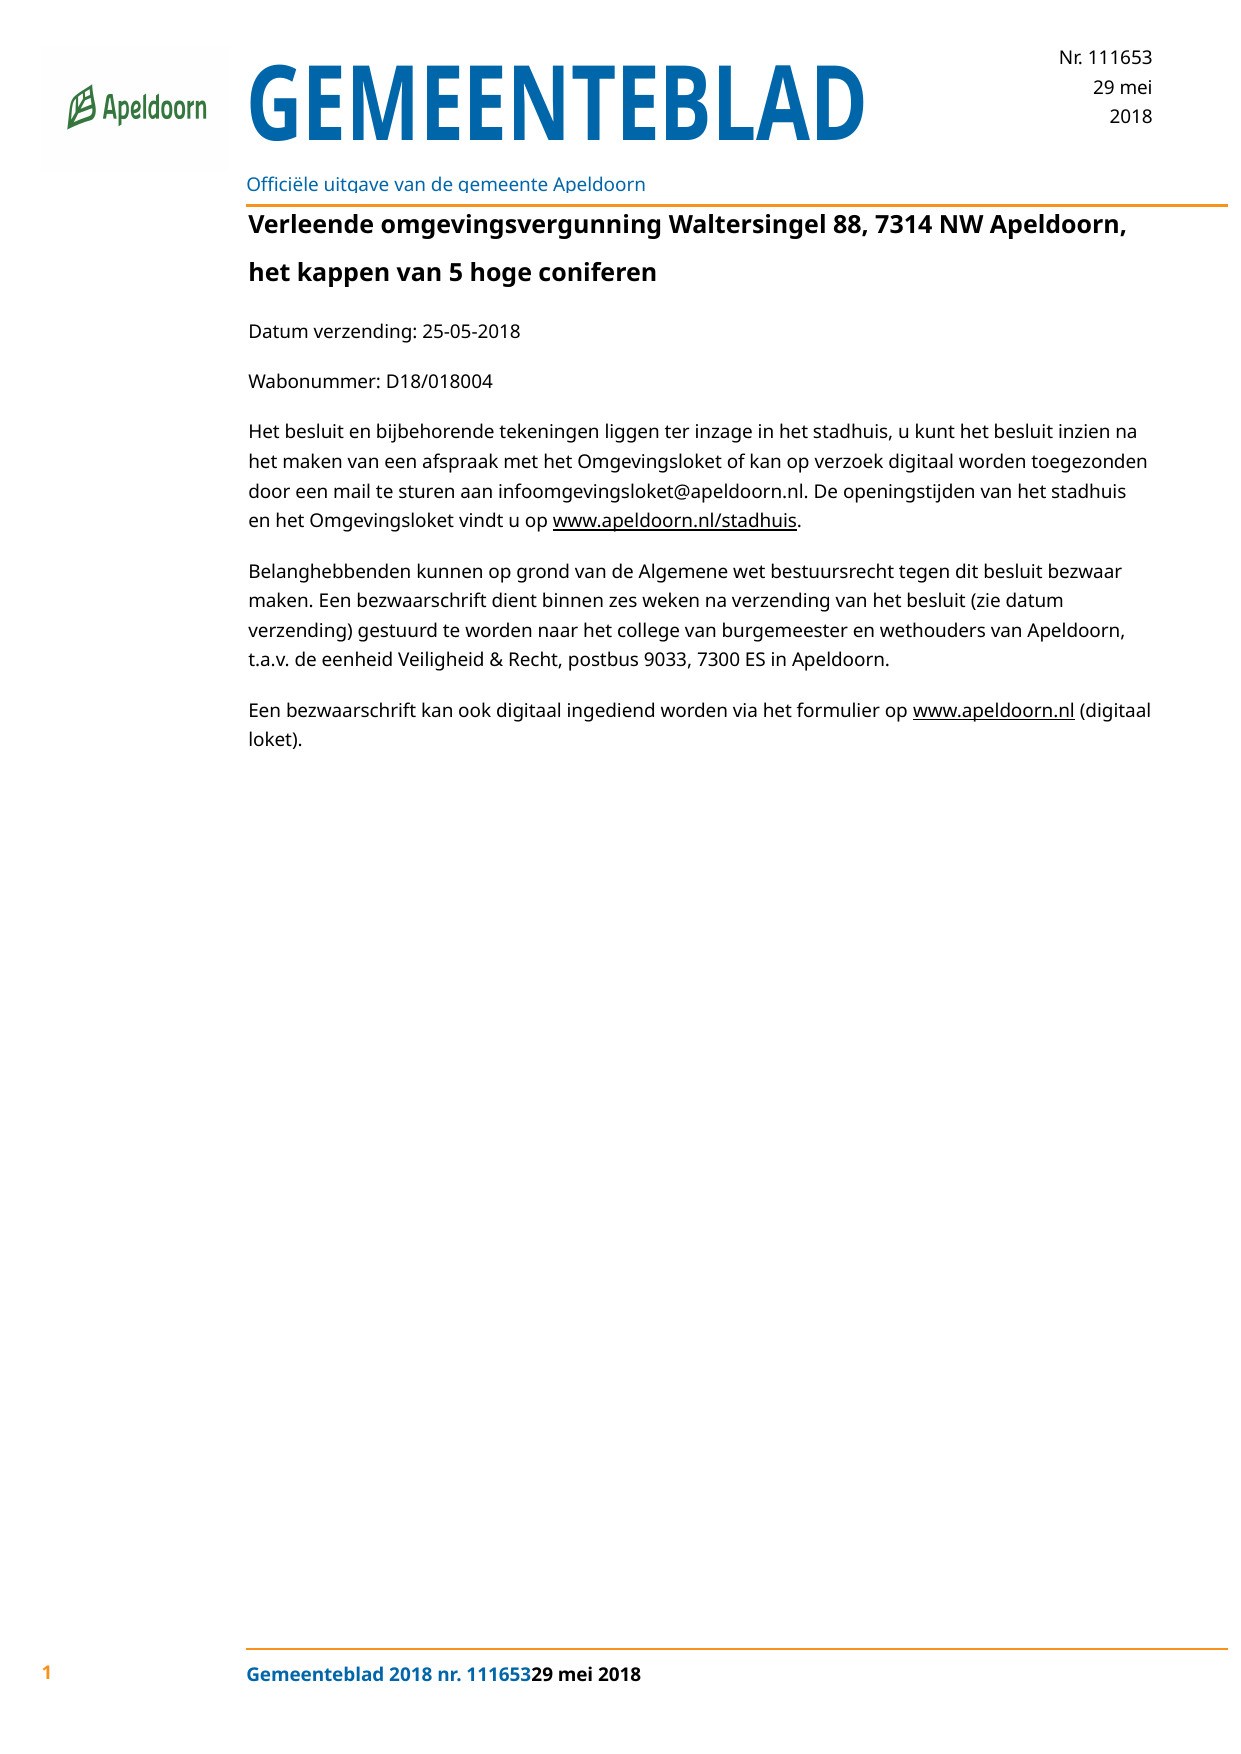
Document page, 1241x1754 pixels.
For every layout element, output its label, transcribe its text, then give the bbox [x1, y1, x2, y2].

text Wabonummer: D18/018004 [248, 368, 1152, 394]
picture [41, 47, 231, 172]
text Een bezwaarschrift kan ook digitaal ingediend worden via het formulier op www.apeldoorn.nl (digitaal loket). [248, 697, 1152, 752]
text Het besluit en bijbehorende tekeningen liggen ter inzage in het stadhuis, u kunt het besluit inzien na het maken van een afspraak met het Omgevingsloket of kan op verzoek digitaal worden toegezonden door een mail te sturen aan infoomgevingsloket@apeldoorn.nl. De openingstijden van het stadhuis en het Omgevingsloket vindt u op www.apeldoorn.nl/stadhuis. [248, 419, 1152, 533]
text Belanghebbenden kunnen op grond van de Algemene wet bestuursrecht tegen dit besluit bezwaar maken. Een bezwaarschrift dient binnen zes weken na verzending van het besluit (zie datum verzending) gestuurd te worden naar het college van burgemeester en wethouders van Apeldoorn, t.a.v. de eenheid Veiligheid & Recht, postbus 9033, 7300 ES in Apeldoorn. [248, 558, 1152, 672]
text Verleende omgevingsvergunning Waltersingel 88, 7314 NW Apeldoorn, het kappen van 5 hoge coniferen [248, 207, 1152, 288]
text Datum verzending: 25-05-2018 [248, 318, 1152, 344]
